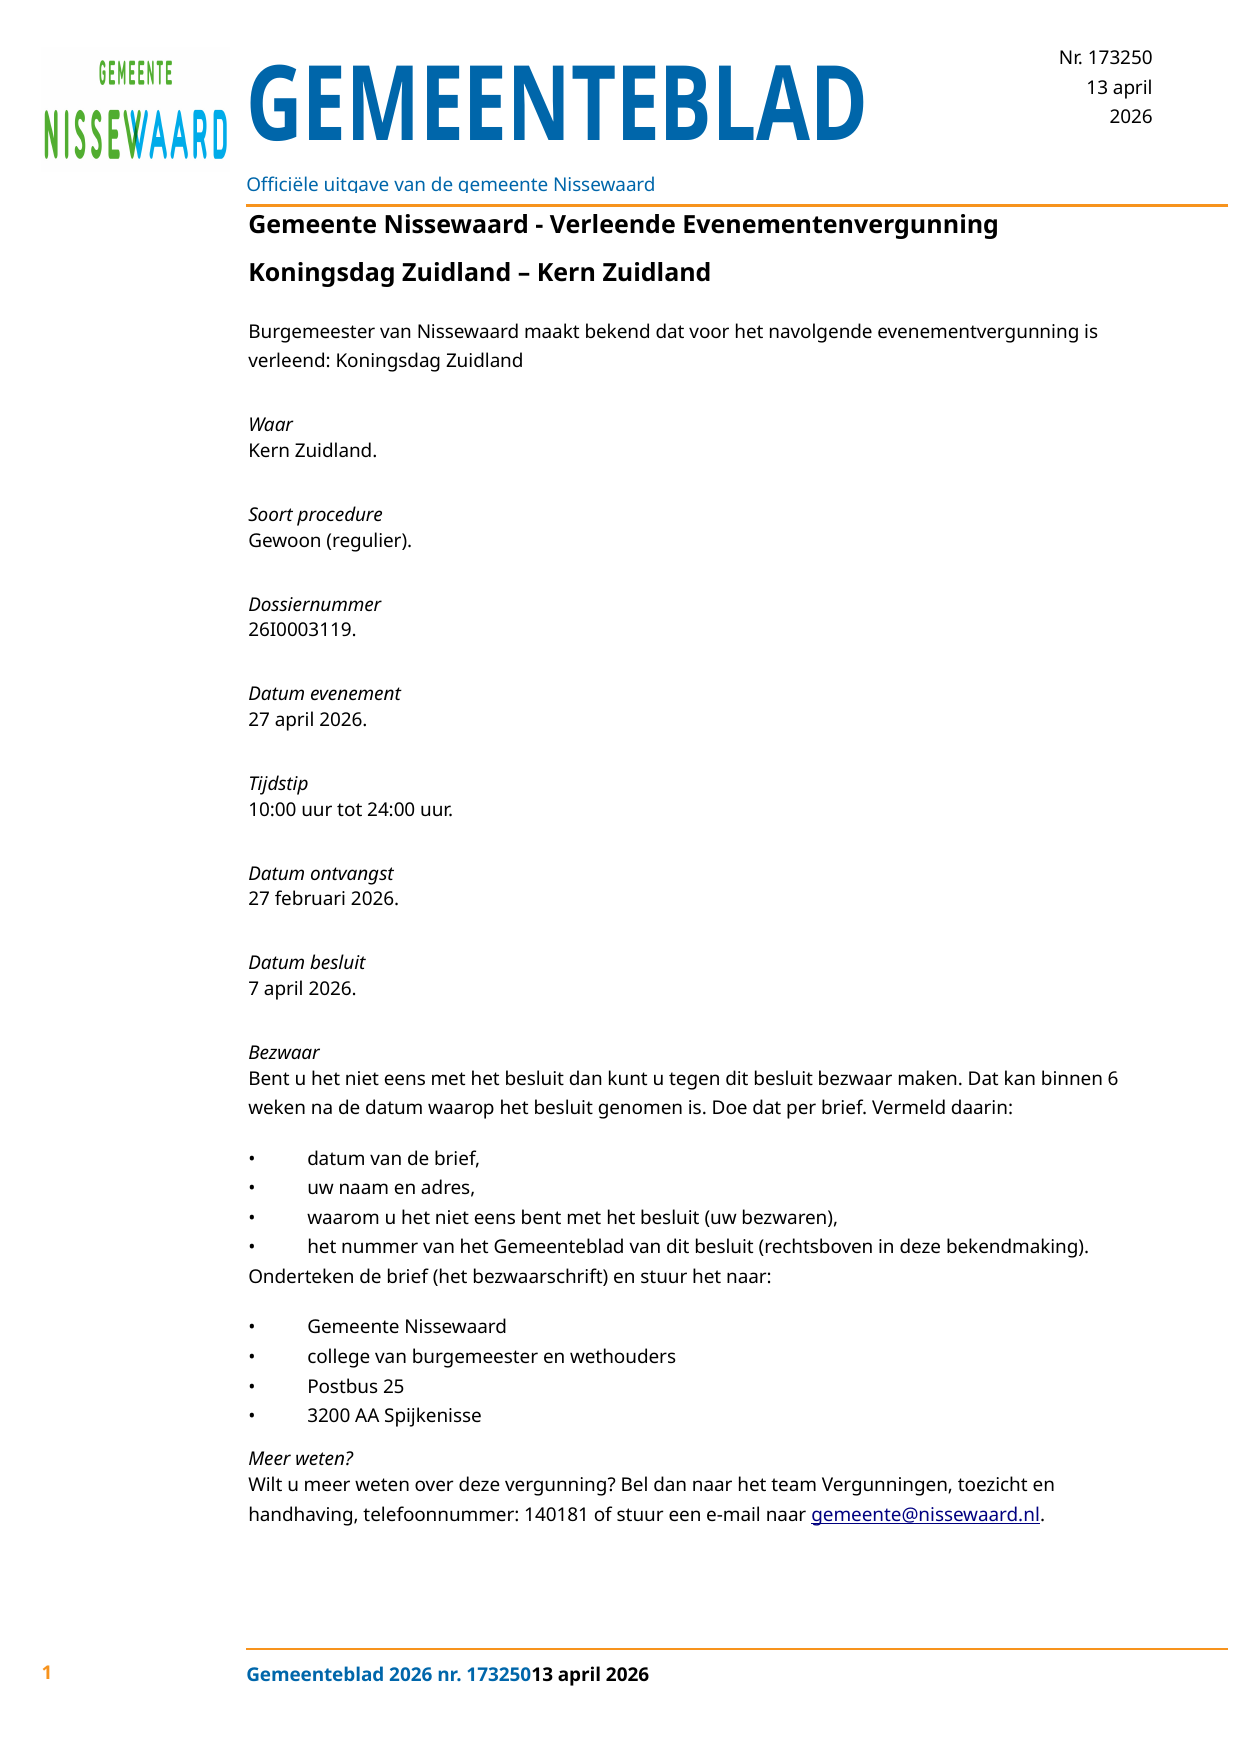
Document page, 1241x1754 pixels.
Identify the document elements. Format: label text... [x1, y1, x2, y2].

text Datum ontvangst [248, 860, 1152, 886]
picture [41, 47, 231, 172]
list het nummer van het Gemeenteblad van dit besluit (rechtsboven in deze bekendmaking). [248, 1234, 1152, 1259]
text Soort procedure [248, 501, 1152, 527]
list Gemeente Nissewaard [248, 1314, 1152, 1339]
text Onderteken de brief (het bezwaarschrift) en stuur het naar: [248, 1263, 1152, 1289]
list Postbus 25 [248, 1373, 1152, 1399]
text Meer weten? [248, 1446, 1152, 1471]
text 26I0003119. [248, 617, 1152, 642]
text Bezwaar [248, 1039, 1152, 1065]
text Gewoon (regulier). [248, 527, 1152, 553]
text 7 april 2026. [248, 975, 1152, 1001]
list uw naam en adres, [248, 1174, 1152, 1200]
text Burgemeester van Nissewaard maakt bekend dat voor het navolgende evenementvergunning is verleend: Koningsdag Zuidland [248, 318, 1152, 373]
text 27 april 2026. [248, 706, 1152, 732]
text Datum besluit [248, 949, 1152, 975]
list datum van de brief, [248, 1145, 1152, 1171]
list waarom u het niet eens bent met het besluit (uw bezwaren), [248, 1204, 1152, 1230]
list 3200 AA Spijkenisse [248, 1402, 1152, 1428]
text 10:00 uur tot 24:00 uur. [248, 796, 1152, 822]
text Gemeente Nissewaard - Verleende Evenementenvergunning Koningsdag Zuidland – Kern Zuidland [248, 207, 1152, 288]
text Tijdstip [248, 770, 1152, 796]
text 27 februari 2026. [248, 886, 1152, 911]
list college van burgemeester en wethouders [248, 1343, 1152, 1369]
text Kern Zuidland. [248, 437, 1152, 463]
text Waar [248, 411, 1152, 437]
text Wilt u meer weten over deze vergunning? Bel dan naar het team Vergunningen, toezicht en handhaving, telefoonnummer: 140181 of stuur een e-mail naar gemeente@nissewaard.nl. [248, 1471, 1152, 1527]
text Dossiernummer [248, 591, 1152, 617]
text Datum evenement [248, 681, 1152, 706]
text Bent u het niet eens met het besluit dan kunt u tegen dit besluit bezwaar maken. Dat kan binnen 6 weken na de datum waarop het besluit genomen is. Doe dat per brief. Vermeld daarin: [248, 1065, 1152, 1120]
